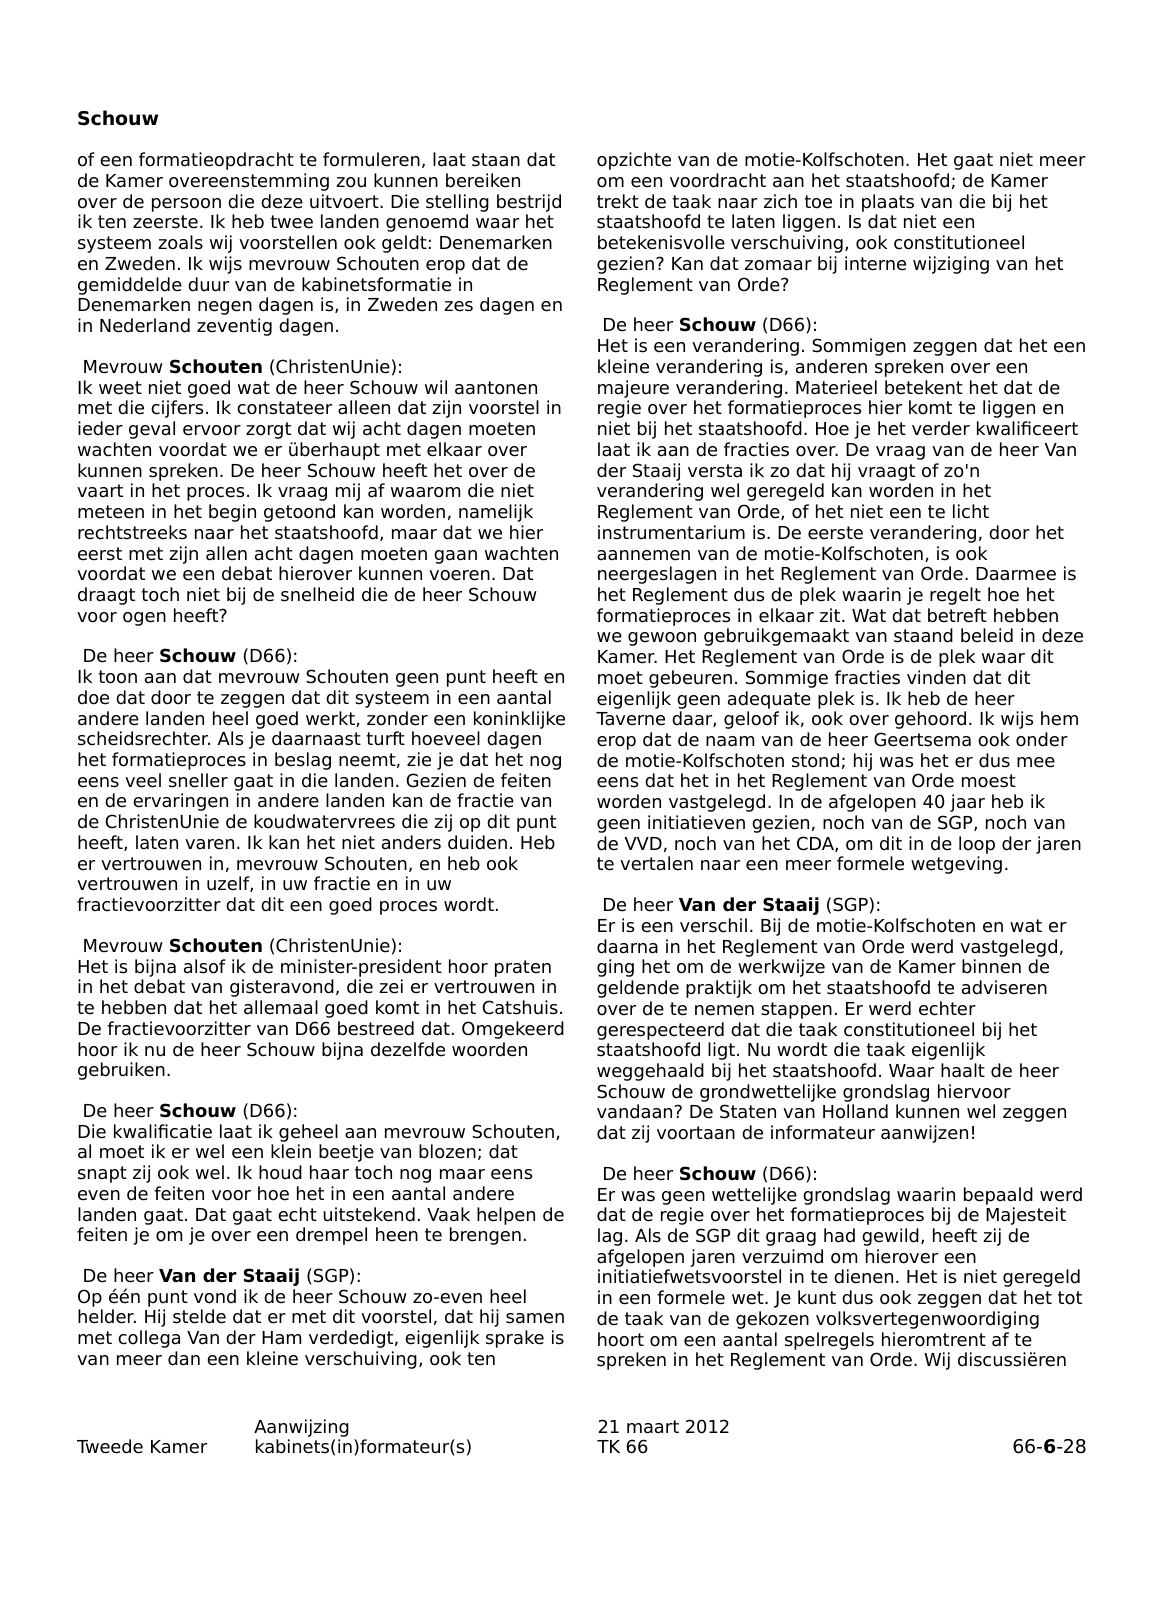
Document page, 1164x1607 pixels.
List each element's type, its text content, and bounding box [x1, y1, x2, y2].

text Er was geen wettelijke grondslag waarin bepaald werd dat de regie over het formatieproces bij de Majesteit lag. Als de SGP dit graag had gewild, heeft zij de afgelopen jaren verzuimd om hierover een initiatiefwetsvoorstel in te dienen. Het is niet geregeld in een formele wet. Je kunt dus ook zeggen dat het tot de taak van de gekozen volksvertegenwoordiging hoort om een aantal spelregels hieromtrent af te spreken in het Reglement van Orde. Wij discussiëren [596, 1184, 1087, 1371]
text Ik weet niet goed wat de heer Schouw wil aantonen met die cijfers. Ik constateer alleen dat zijn voorstel in ieder geval ervoor zorgt dat wij acht dagen moeten wachten voordat we er überhaupt met elkaar over kunnen spreken. De heer Schouw heeft het over de vaart in het proces. Ik vraag mij af waarom die niet meteen in het begin getoond kan worden, namelijk rechtstreeks naar het staatshoofd, maar dat we hier eerst met zijn allen acht dagen moeten gaan wachten voordat we een debat hierover kunnen voeren. Dat draagt toch niet bij de snelheid die de heer Schouw voor ogen heeft? [77, 377, 567, 626]
text De heer Schouw (D66): [596, 1164, 1087, 1184]
text Mevrouw Schouten (ChristenUnie): [77, 357, 567, 377]
text De heer Van der Staaij (SGP): [77, 1266, 567, 1287]
text of een formatieopdracht te formuleren, laat staan dat de Kamer overeenstemming zou kunnen bereiken over de persoon die deze uitvoert. Die stelling bestrijd ik ten zeerste. Ik heb twee landen genoemd waar het systeem zoals wij voorstellen ook geldt: Denemarken en Zweden. Ik wijs mevrouw Schouten erop dat de gemiddelde duur van de kabinetsformatie in Denemarken negen dagen is, in Zweden zes dagen en in Nederland zeventig dagen. [77, 150, 567, 337]
text De heer Schouw (D66): [77, 1101, 567, 1122]
text Het is een verandering. Sommigen zeggen dat het een kleine verandering is, anderen spreken over een majeure verandering. Materieel betekent het dat de regie over het formatieproces hier komt te liggen en niet bij het staatshoofd. Hoe je het verder kwalificeert laat ik aan de fracties over. De vraag van de heer Van der Staaij versta ik zo dat hij vraagt of zo'n verandering wel geregeld kan worden in het Reglement van Orde, of het niet een te licht instrumentarium is. De eerste verandering, door het aannemen van de motie-Kolfschoten, is ook neergeslagen in het Reglement van Orde. Daarmee is het Reglement dus de plek waarin je regelt hoe het formatieproces in elkaar zit. Wat dat betreft hebben we gewoon gebruikgemaakt van staand beleid in deze Kamer. Het Reglement van Orde is de plek waar dit moet gebeuren. Sommige fracties vinden dat dit eigenlijk geen adequate plek is. Ik heb de heer Taverne daar, geloof ik, ook over gehoord. Ik wijs hem erop dat de naam van de heer Geertsema ook onder de motie-Kolfschoten stond; hij was het er dus mee eens dat het in het Reglement van Orde moest worden vastgelegd. In de afgelopen 40 jaar heb ik geen initiatieven gezien, noch van de SGP, noch van de VVD, noch van het CDA, om dit in de loop der jaren te vertalen naar een meer formele wetgeving. [596, 336, 1087, 875]
text Het is bijna alsof ik de minister-president hoor praten in het debat van gisteravond, die zei er vertrouwen in te hebben dat het allemaal goed komt in het Catshuis. De fractievoorzitter van D66 bestreed dat. Omgekeerd hoor ik nu de heer Schouw bijna dezelfde woorden gebruiken. [77, 956, 567, 1081]
text Mevrouw Schouten (ChristenUnie): [77, 936, 567, 956]
text De heer Schouw (D66): [77, 646, 567, 667]
text De heer Schouw (D66): [596, 315, 1087, 336]
text Op één punt vond ik de heer Schouw zo-even heel helder. Hij stelde dat er met dit voorstel, dat hij samen met collega Van der Ham verdedigt, eigenlijk sprake is van meer dan een kleine verschuiving, ook ten [77, 1287, 567, 1369]
text Er is een verschil. Bij de motie-Kolfschoten en wat er daarna in het Reglement van Orde werd vastgelegd, ging het om de werkwijze van de Kamer binnen de geldende praktijk om het staatshoofd te adviseren over de te nemen stappen. Er werd echter gerespecteerd dat die taak constitutioneel bij het staatshoofd ligt. Nu wordt die taak eigenlijk weggehaald bij het staatshoofd. Waar haalt de heer Schouw de grondwettelijke grondslag hiervoor vandaan? De Staten van Holland kunnen wel zeggen dat zij voortaan de informateur aanwijzen! [596, 916, 1087, 1144]
text De heer Van der Staaij (SGP): [596, 895, 1087, 916]
text Ik toon aan dat mevrouw Schouten geen punt heeft en doe dat door te zeggen dat dit systeem in een aantal andere landen heel goed werkt, zonder een koninklijke scheidsrechter. Als je daarnaast turft hoeveel dagen het formatieproces in beslag neemt, zie je dat het nog eens veel sneller gaat in die landen. Gezien de feiten en de ervaringen in andere landen kan de fractie van de ChristenUnie de koudwatervrees die zij op dit punt heeft, laten varen. Ik kan het niet anders duiden. Heb er vertrouwen in, mevrouw Schouten, en heb ook vertrouwen in uzelf, in uw fractie en in uw fractievoorzitter dat dit een goed proces wordt. [77, 667, 567, 916]
text Die kwalificatie laat ik geheel aan mevrouw Schouten, al moet ik er wel een klein beetje van blozen; dat snapt zij ook wel. Ik houd haar toch nog maar eens even de feiten voor hoe het in een aantal andere landen gaat. Dat gaat echt uitstekend. Vaak helpen de feiten je om je over een drempel heen te brengen. [77, 1122, 567, 1246]
text opzichte van de motie-Kolfschoten. Het gaat niet meer om een voordracht aan het staatshoofd; de Kamer trekt de taak naar zich toe in plaats van die bij het staatshoofd te laten liggen. Is dat niet een betekenisvolle verschuiving, ook constitutioneel gezien? Kan dat zomaar bij interne wijziging van het Reglement van Orde? [596, 150, 1087, 295]
